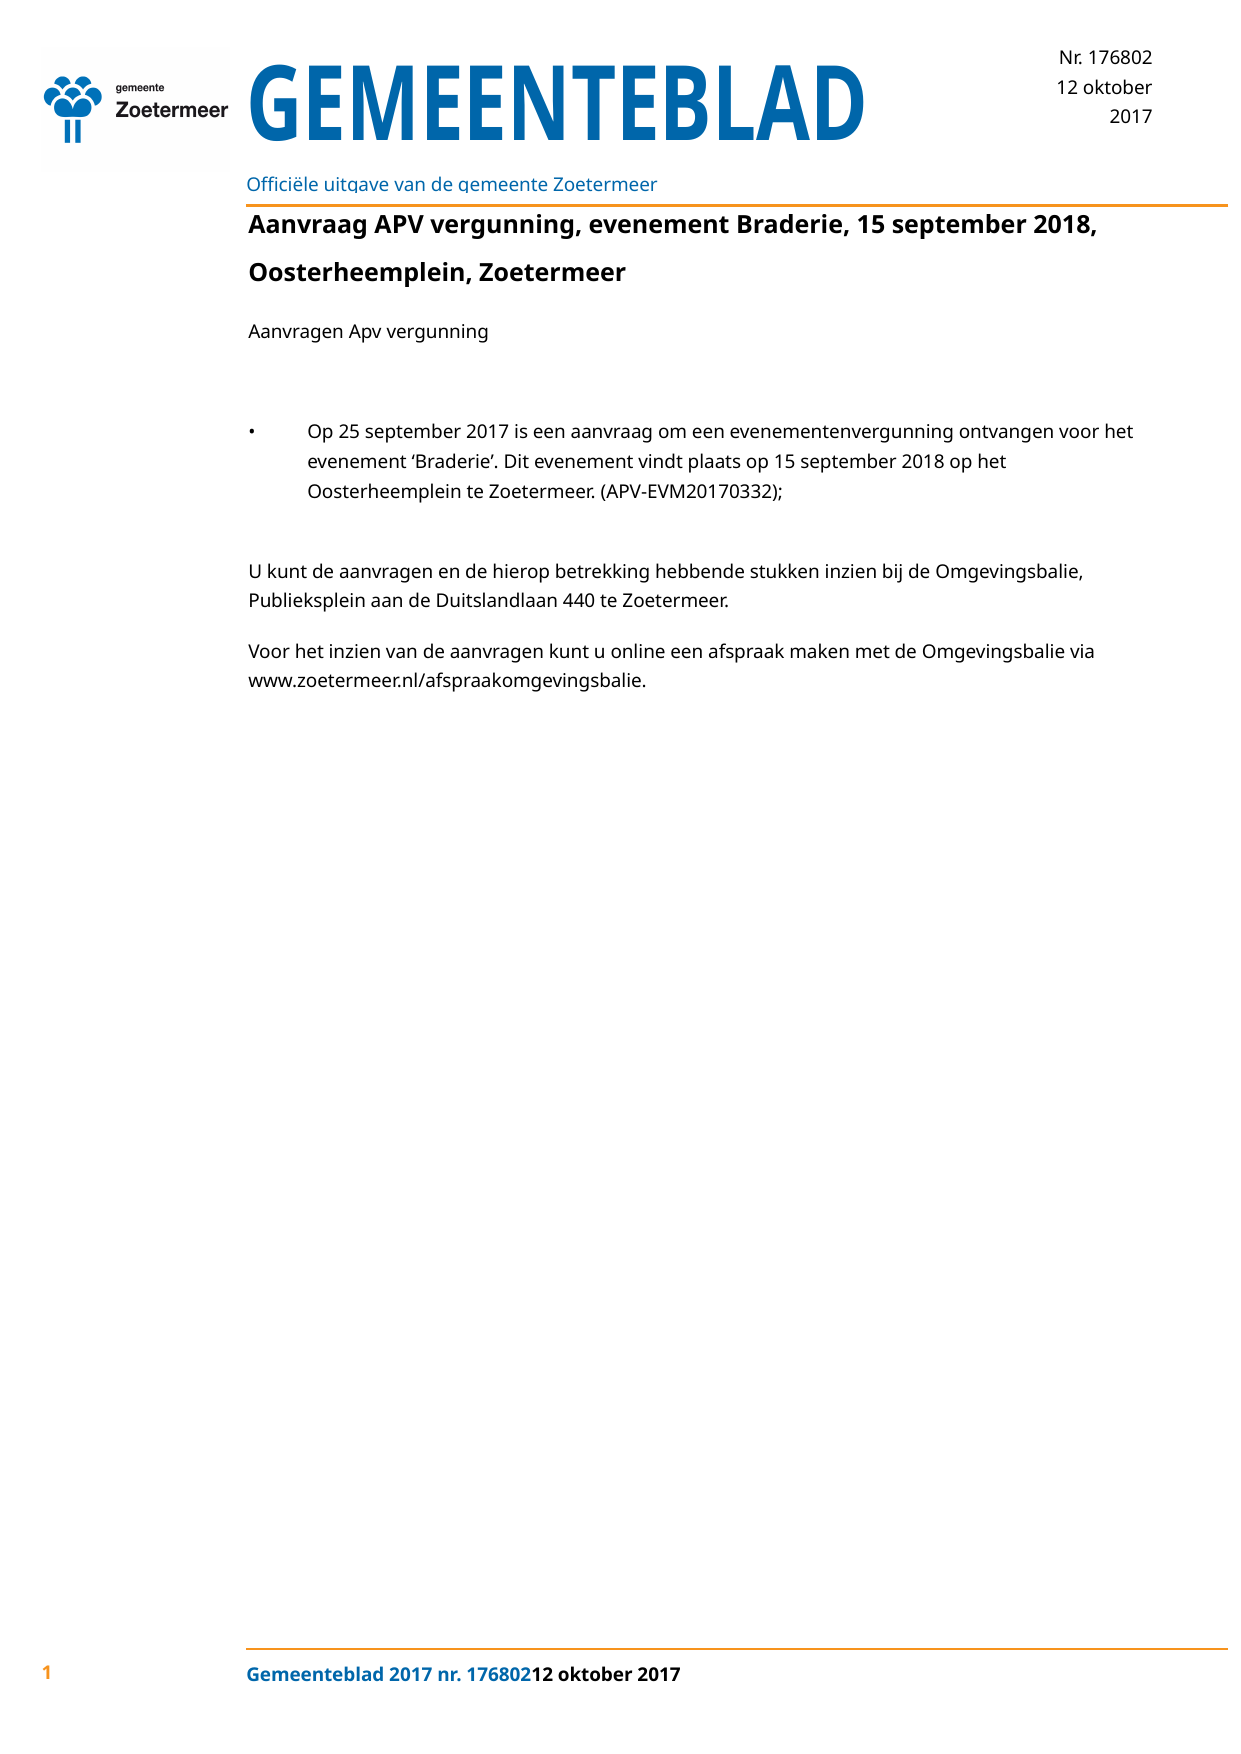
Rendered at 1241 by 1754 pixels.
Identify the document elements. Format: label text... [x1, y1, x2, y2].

text Aanvraag APV vergunning, evenement Braderie, 15 september 2018, Oosterheemplein, Zoetermeer [248, 207, 1152, 288]
list Op 25 september 2017 is een aanvraag om een evenementenvergunning ontvangen voor het evenement ‘Braderie’. Dit evenement vindt plaats op 15 september 2018 op het Oosterheemplein te Zoetermeer. (APV-EVM20170332); [248, 419, 1152, 504]
text Voor het inzien van de aanvragen kunt u online een afspraak maken met de Omgevingsbalie via www.zoetermeer.nl/afspraakomgevingsbalie. [248, 638, 1152, 693]
text Aanvragen Apv vergunning [248, 318, 1152, 344]
text U kunt de aanvragen en de hierop betrekking hebbende stukken inzien bij de Omgevingsbalie, Publieksplein aan de Duitslandlaan 440 te Zoetermeer. [248, 558, 1152, 613]
picture [41, 47, 231, 172]
